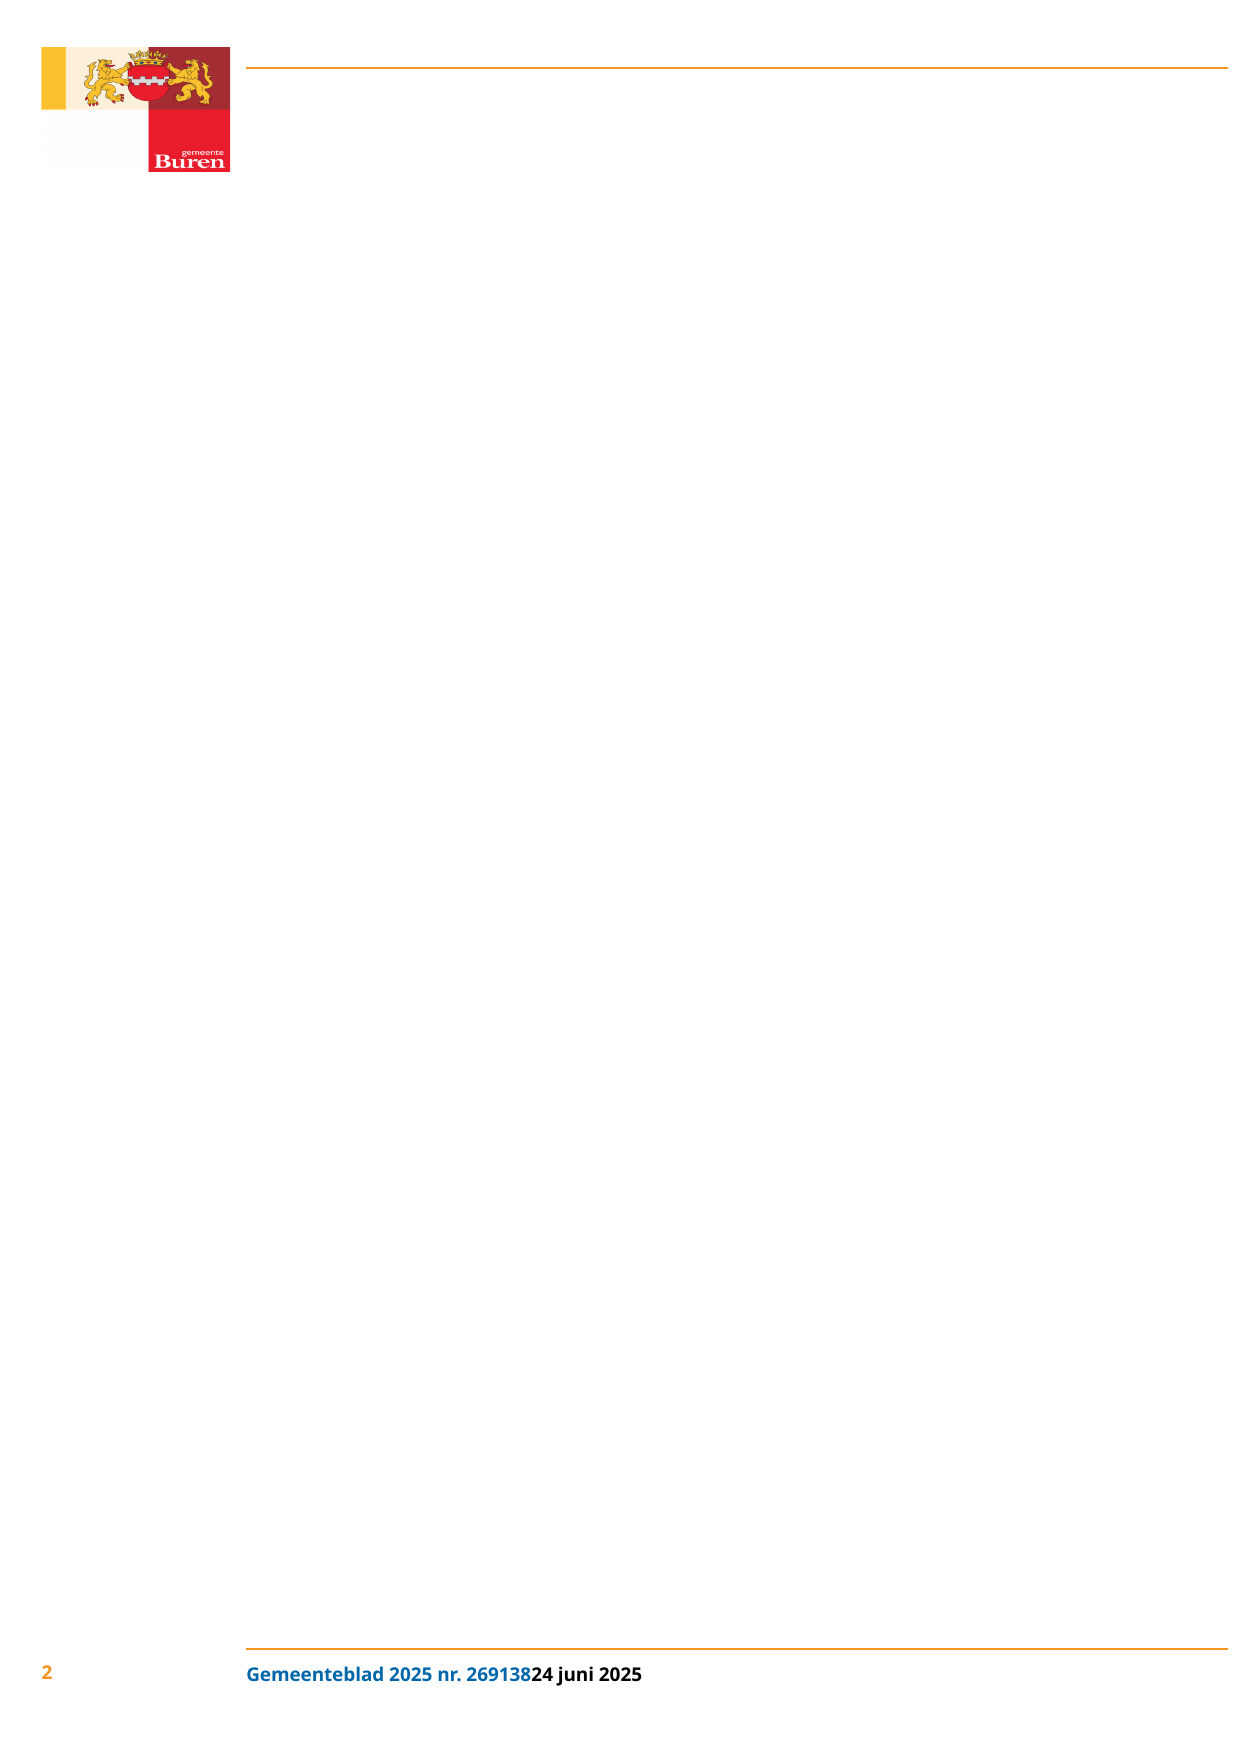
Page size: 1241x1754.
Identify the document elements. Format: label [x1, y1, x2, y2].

picture [41, 47, 231, 172]
